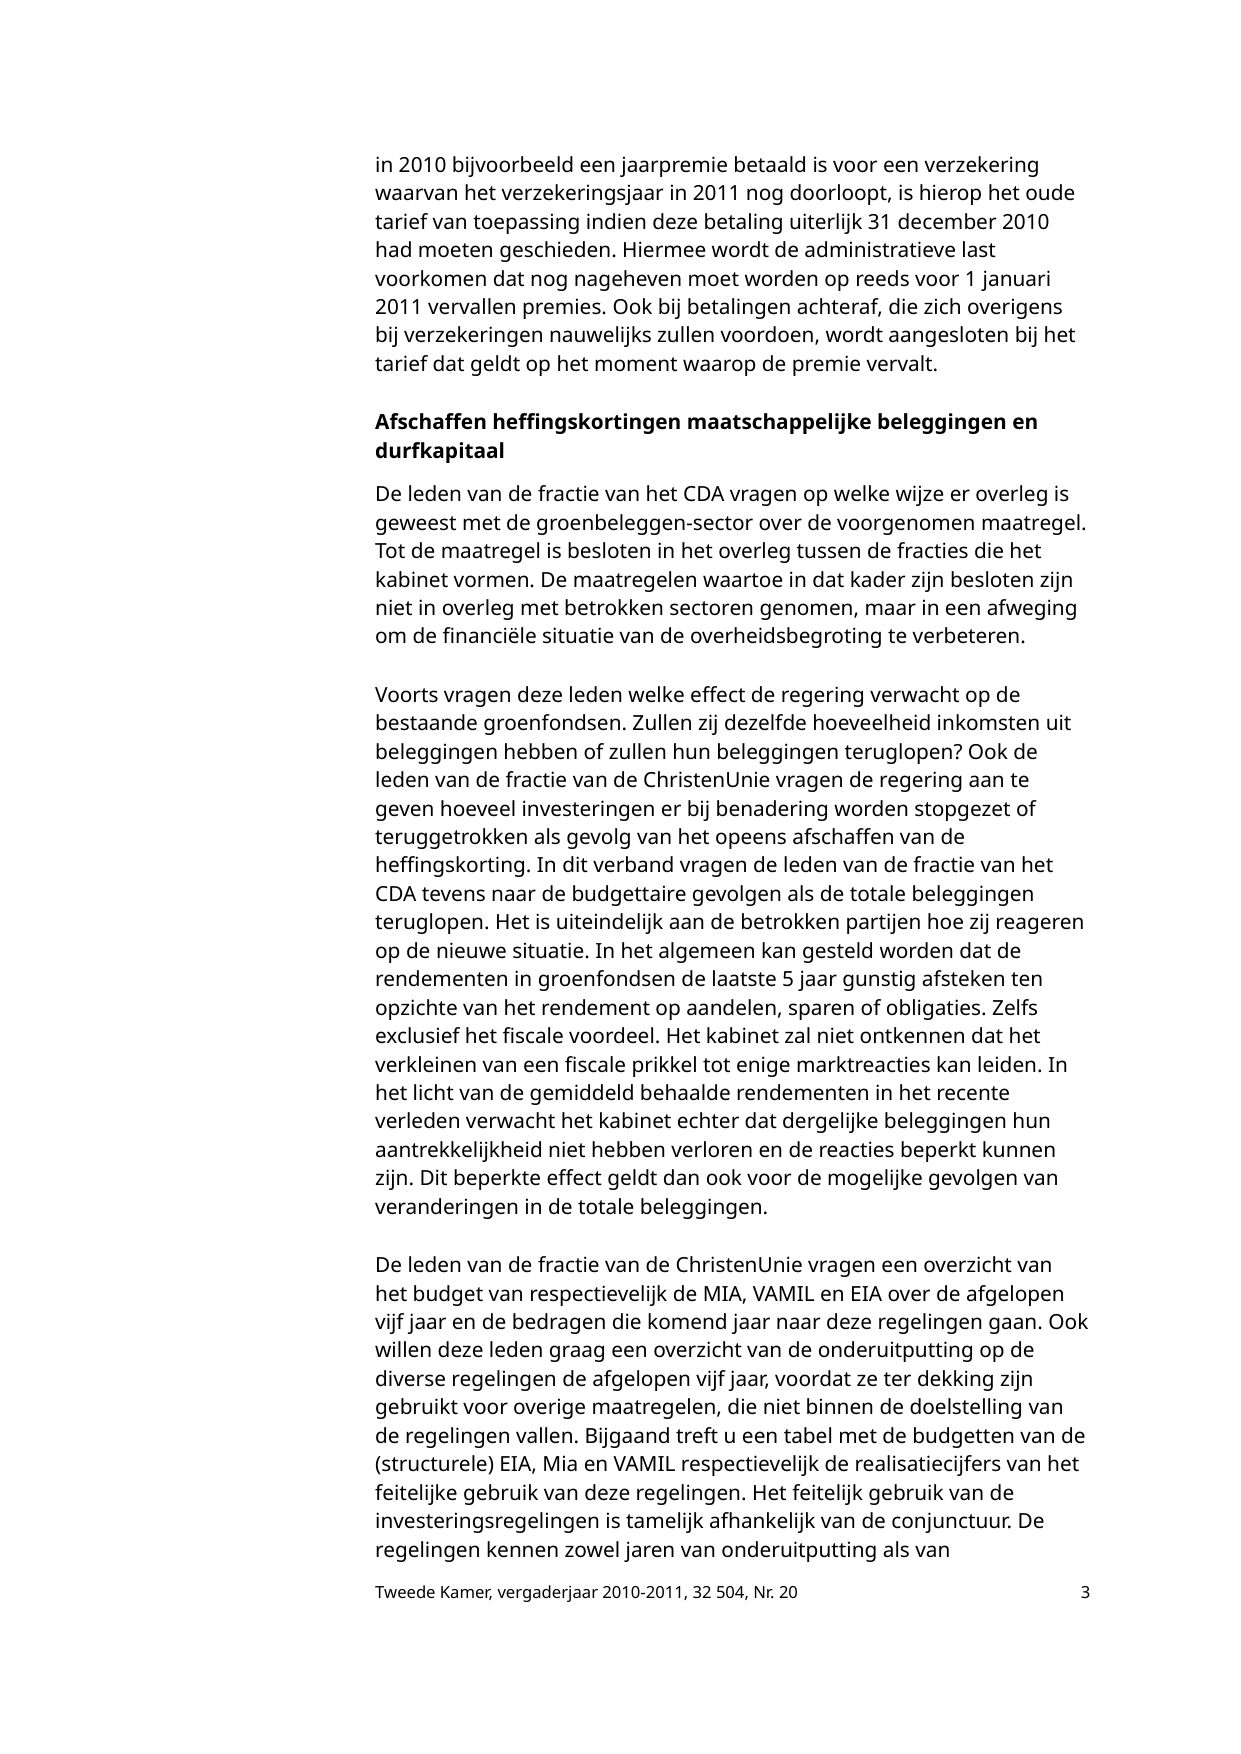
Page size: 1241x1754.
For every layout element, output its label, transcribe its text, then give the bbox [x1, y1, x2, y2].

text De leden van de fractie van het CDA vragen op welke wijze er overleg is geweest met de groenbeleggen-sector over de voorgenomen maatregel. Tot de maatregel is besloten in het overleg tussen de fracties die het kabinet vormen. De maatregelen waartoe in dat kader zijn besloten zijn niet in overleg met betrokken sectoren genomen, maar in een afweging om de financiële situatie van de overheidsbegroting te verbeteren. [375, 479, 1090, 650]
text Afschaffen heffingskortingen maatschappelijke beleggingen en durfkapitaal [375, 407, 1090, 464]
text Voorts vragen deze leden welke effect de regering verwacht op de bestaande groenfondsen. Zullen zij dezelfde hoeveelheid inkomsten uit beleggingen hebben of zullen hun beleggingen teruglopen? Ook de leden van de fractie van de ChristenUnie vragen de regering aan te geven hoeveel investeringen er bij benadering worden stopgezet of teruggetrokken als gevolg van het opeens afschaffen van de heffingskorting. In dit verband vragen de leden van de fractie van het CDA tevens naar de budgettaire gevolgen als de totale beleggingen teruglopen. Het is uiteindelijk aan de betrokken partijen hoe zij reageren op de nieuwe situatie. In het algemeen kan gesteld worden dat de rendementen in groenfondsen de laatste 5 jaar gunstig afsteken ten opzichte van het rendement op aandelen, sparen of obligaties. Zelfs exclusief het fiscale voordeel. Het kabinet zal niet ontkennen dat het verkleinen van een fiscale prikkel tot enige marktreacties kan leiden. In het licht van de gemiddeld behaalde rendementen in het recente verleden verwacht het kabinet echter dat dergelijke beleggingen hun aantrekkelijkheid niet hebben verloren en de reacties beperkt kunnen zijn. Dit beperkte effect geldt dan ook voor de mogelijke gevolgen van veranderingen in de totale beleggingen. [375, 680, 1090, 1220]
text in 2010 bijvoorbeeld een jaarpremie betaald is voor een verzekering waarvan het verzekeringsjaar in 2011 nog doorloopt, is hierop het oude tarief van toepassing indien deze betaling uiterlijk 31 december 2010 had moeten geschieden. Hiermee wordt de administratieve last voorkomen dat nog nageheven moet worden op reeds voor 1 januari 2011 vervallen premies. Ook bij betalingen achteraf, die zich overigens bij verzekeringen nauwelijks zullen voordoen, wordt aangesloten bij het tarief dat geldt op het moment waarop de premie vervalt. [375, 150, 1090, 377]
text De leden van de fractie van de ChristenUnie vragen een overzicht van het budget van respectievelijk de MIA, VAMIL en EIA over de afgelopen vijf jaar en de bedragen die komend jaar naar deze regelingen gaan. Ook willen deze leden graag een overzicht van de onderuitputting op de diverse regelingen de afgelopen vijf jaar, voordat ze ter dekking zijn gebruikt voor overige maatregelen, die niet binnen de doelstelling van de regelingen vallen. Bijgaand treft u een tabel met de budgetten van de (structurele) EIA, Mia en VAMIL respectievelijk de realisatiecijfers van het feitelijke gebruik van deze regelingen. Het feitelijk gebruik van de investeringsregelingen is tamelijk afhankelijk van de conjunctuur. De regelingen kennen zowel jaren van onderuitputting als van [375, 1250, 1090, 1563]
